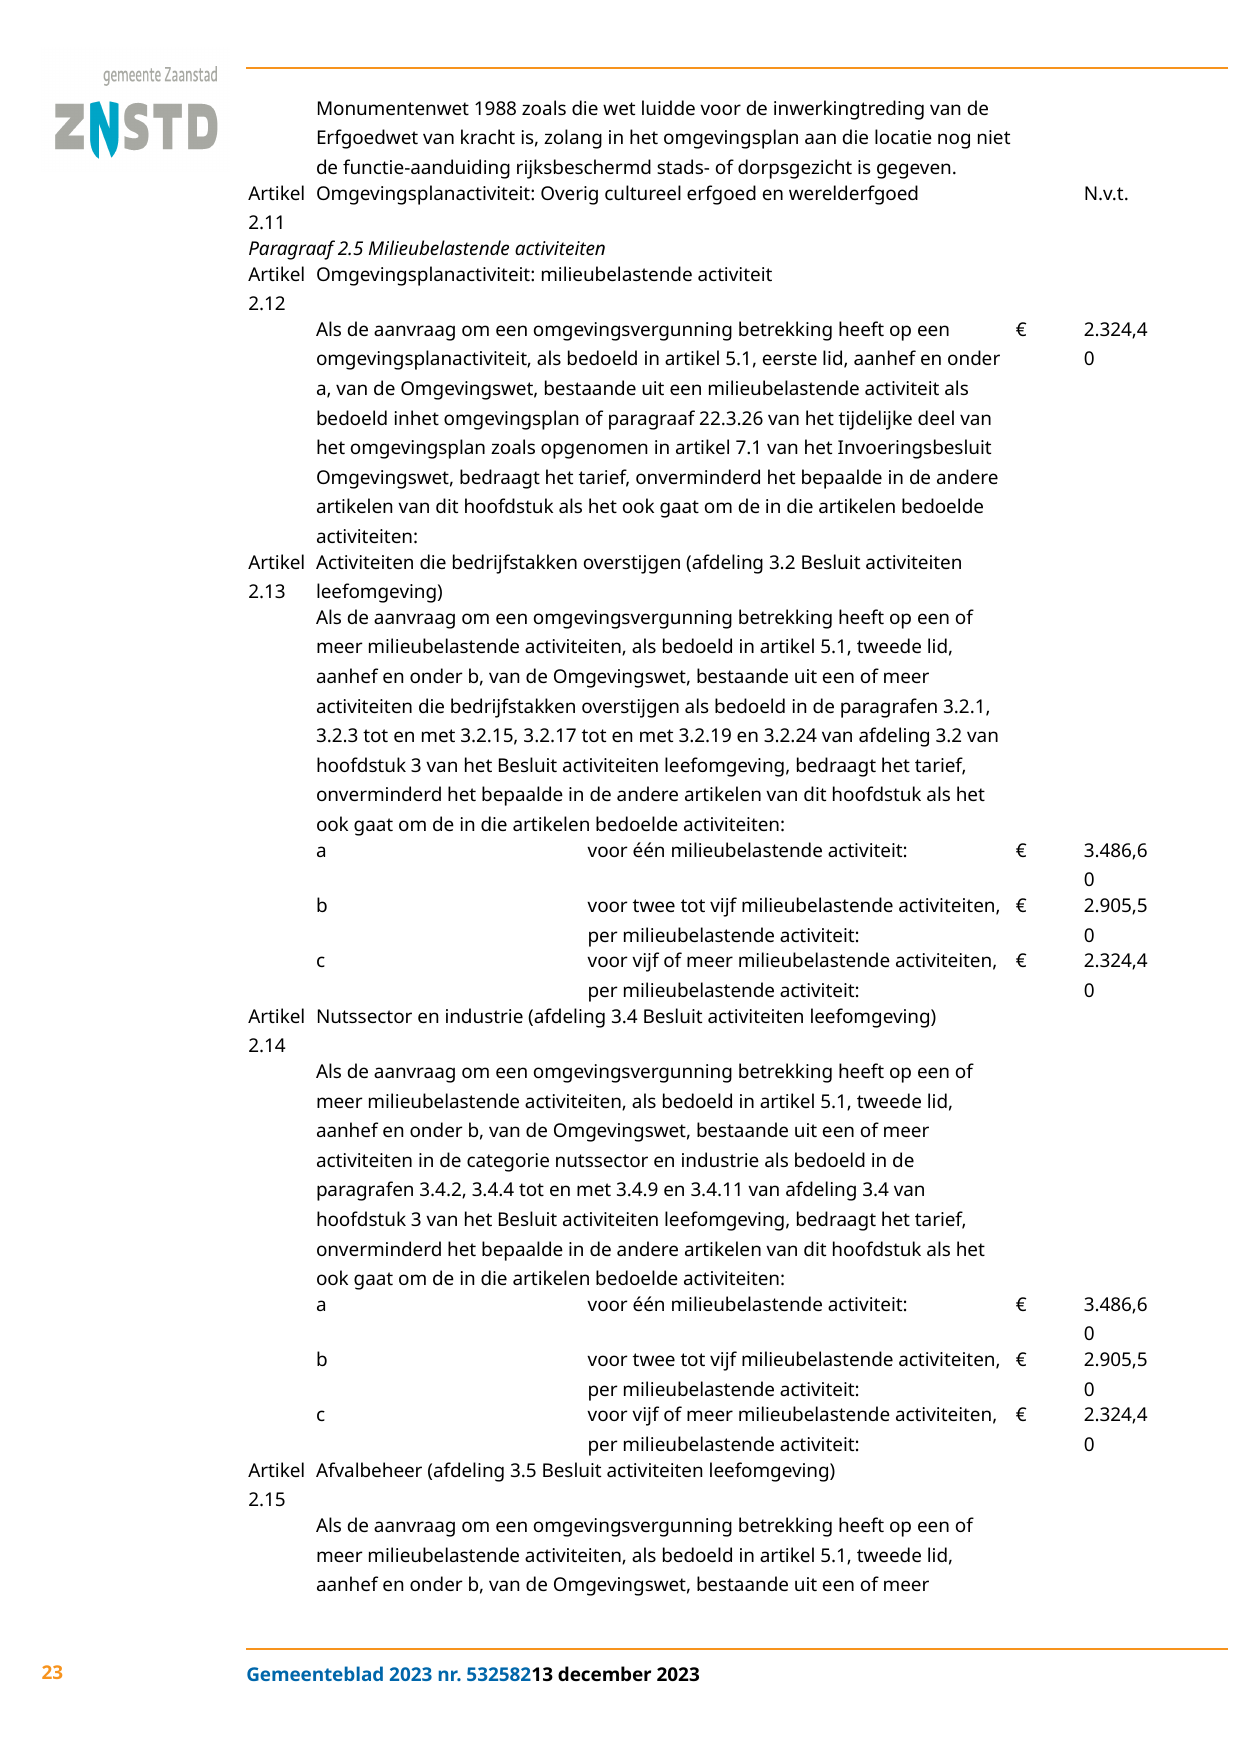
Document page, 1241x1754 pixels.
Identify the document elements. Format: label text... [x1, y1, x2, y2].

table_cell [1016, 95, 1083, 180]
table_cell Nutssector en industrie (afdeling 3.4 Besluit activiteiten leefomgeving) [316, 1003, 1016, 1058]
table_cell c [316, 948, 587, 1003]
table_cell 2.324,40 [1084, 316, 1152, 549]
table_cell voor twee tot vijf milieubelastende activiteiten, per milieubelastende activiteit: [588, 892, 1016, 948]
picture [41, 47, 231, 172]
table_cell voor één milieubelastende activiteit: [588, 837, 1016, 892]
table_cell Omgevingsplanactiviteit: Overig cultureel erfgoed en werelderfgoed [316, 180, 1016, 235]
table_cell [1084, 1512, 1152, 1597]
table_cell [248, 1346, 316, 1402]
table_cell Afvalbeheer (afdeling 3.5 Besluit activiteiten leefomgeving) [316, 1457, 1016, 1512]
table_cell voor één milieubelastende activiteit: [588, 1291, 1016, 1346]
table_cell Artikel 2.13 [248, 549, 316, 604]
table_cell Als de aanvraag om een omgevingsvergunning betrekking heeft op een of meer milieubelastende activiteiten, als bedoeld in artikel 5.1, tweede lid, aanhef en onder b, van de Omgevingswet, bestaande uit een of meer activiteiten in de categorie nutssector en industrie als bedoeld in de paragrafen 3.4.2, 3.4.4 tot en met 3.4.9 en 3.4.11 van afdeling 3.4 van hoofdstuk 3 van het Besluit activiteiten leefomgeving, bedraagt het tarief, onverminderd het bepaalde in de andere artikelen van dit hoofdstuk als het ook gaat om de in die artikelen bedoelde activiteiten: [316, 1058, 1016, 1291]
table_cell 3.486,60 [1084, 837, 1152, 892]
table_cell voor vijf of meer milieubelastende activiteiten, per milieubelastende activiteit: [588, 1402, 1016, 1457]
table_cell 3.486,60 [1084, 1291, 1152, 1346]
table_cell [248, 837, 316, 892]
table_cell b [316, 1346, 587, 1402]
table_cell voor twee tot vijf milieubelastende activiteiten, per milieubelastende activiteit: [588, 1346, 1016, 1402]
table_cell € [1016, 1346, 1083, 1402]
table_cell [1016, 180, 1083, 235]
table_cell [1084, 1457, 1152, 1512]
table_cell [1016, 261, 1083, 316]
table_cell [1084, 95, 1152, 180]
table_cell Als de aanvraag om een omgevingsvergunning betrekking heeft op een omgevingsplanactiviteit, als bedoeld in artikel 5.1, eerste lid, aanhef en onder a, van de Omgevingswet, bestaande uit een milieubelastende activiteit als bedoeld inhet omgevingsplan of paragraaf 22.3.26 van het tijdelijke deel van het omgevingsplan zoals opgenomen in artikel 7.1 van het Invoeringsbesluit Omgevingswet, bedraagt het tarief, onverminderd het bepaalde in de andere artikelen van dit hoofdstuk als het ook gaat om de in die artikelen bedoelde activiteiten: [316, 316, 1016, 549]
table_cell voor vijf of meer milieubelastende activiteiten, per milieubelastende activiteit: [588, 948, 1016, 1003]
table_cell 2.905,50 [1084, 892, 1152, 948]
table_cell [1084, 549, 1152, 604]
table_cell [248, 1512, 316, 1597]
table_cell a [316, 1291, 587, 1346]
table_cell € [1016, 892, 1083, 948]
table_cell 2.905,50 [1084, 1346, 1152, 1402]
table_cell Artikel 2.15 [248, 1457, 316, 1512]
table_cell [1016, 1003, 1083, 1058]
table_cell Artikel 2.12 [248, 261, 316, 316]
table_cell [248, 316, 316, 549]
table_cell [1084, 261, 1152, 316]
table_cell c [316, 1402, 587, 1457]
table_cell [1016, 549, 1083, 604]
table_cell [248, 604, 316, 837]
table_cell € [1016, 316, 1083, 549]
table_cell [1084, 1003, 1152, 1058]
table_cell Omgevingsplanactiviteit: milieubelastende activiteit [316, 261, 1016, 316]
table_cell 2.324,40 [1084, 948, 1152, 1003]
table_cell [1016, 604, 1083, 837]
table_cell Als de aanvraag om een omgevingsvergunning betrekking heeft op een of meer milieubelastende activiteiten, als bedoeld in artikel 5.1, tweede lid, aanhef en onder b, van de Omgevingswet, bestaande uit een of meer [316, 1512, 1016, 1597]
table_cell Als de aanvraag om een omgevingsvergunning betrekking heeft op een of meer milieubelastende activiteiten, als bedoeld in artikel 5.1, tweede lid, aanhef en onder b, van de Omgevingswet, bestaande uit een of meer activiteiten die bedrijfstakken overstijgen als bedoeld in de paragrafen 3.2.1, 3.2.3 tot en met 3.2.15, 3.2.17 tot en met 3.2.19 en 3.2.24 van afdeling 3.2 van hoofdstuk 3 van het Besluit activiteiten leefomgeving, bedraagt het tarief, onverminderd het bepaalde in de andere artikelen van dit hoofdstuk als het ook gaat om de in die artikelen bedoelde activiteiten: [316, 604, 1016, 837]
table_cell [1016, 1457, 1083, 1512]
table_cell [1084, 1058, 1152, 1291]
table_cell b [316, 892, 587, 948]
table_cell [248, 948, 316, 1003]
table_cell [1016, 1512, 1083, 1597]
table_cell Activiteiten die bedrijfstakken overstijgen (afdeling 3.2 Besluit activiteiten leefomgeving) [316, 549, 1016, 604]
table_cell a [316, 837, 587, 892]
table_cell [248, 1402, 316, 1457]
table_cell [248, 1291, 316, 1346]
table_cell € [1016, 948, 1083, 1003]
table_cell € [1016, 1402, 1083, 1457]
table_cell [1084, 604, 1152, 837]
table_cell Artikel 2.11 [248, 180, 316, 235]
table_cell [248, 1058, 316, 1291]
table_cell N.v.t. [1084, 180, 1152, 235]
table_cell 2.324,40 [1084, 1402, 1152, 1457]
table_cell Monumentenwet 1988 zoals die wet luidde voor de inwerkingtreding van de Erfgoedwet van kracht is, zolang in het omgevingsplan aan die locatie nog niet de functie-aanduiding rijksbeschermd stads- of dorpsgezicht is gegeven. [316, 95, 1016, 180]
table_cell [248, 95, 316, 180]
table_cell [1084, 235, 1152, 261]
table_cell € [1016, 837, 1083, 892]
table_cell [1016, 1058, 1083, 1291]
table_cell [1016, 235, 1083, 261]
table_cell € [1016, 1291, 1083, 1346]
table_cell Artikel 2.14 [248, 1003, 316, 1058]
table_cell Paragraaf 2.5 Milieubelastende activiteiten [248, 235, 1016, 261]
table_cell [248, 892, 316, 948]
